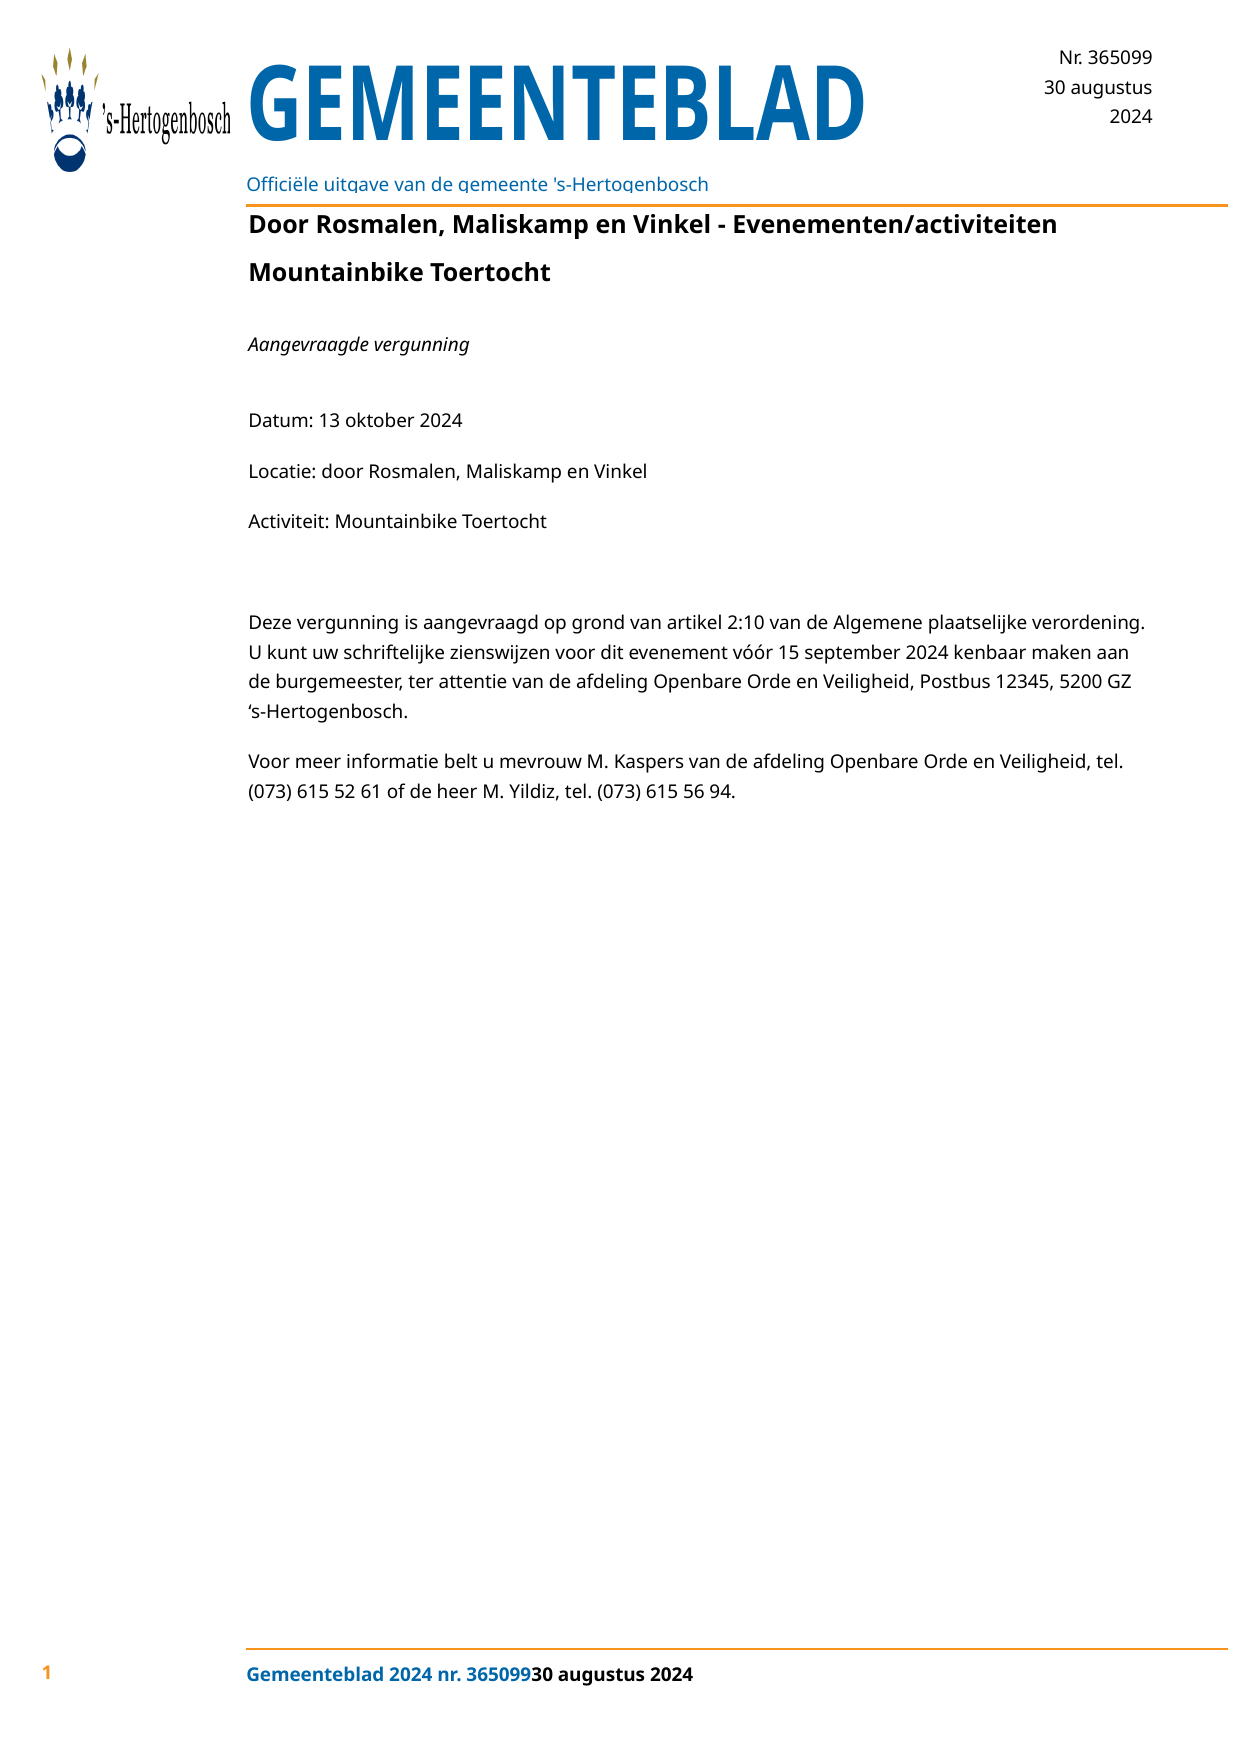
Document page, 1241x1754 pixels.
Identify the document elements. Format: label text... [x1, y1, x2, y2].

text Locatie: door Rosmalen, Maliskamp en Vinkel [248, 458, 1152, 484]
picture [41, 47, 231, 172]
text Voor meer informatie belt u mevrouw M. Kaspers van de afdeling Openbare Orde en Veiligheid, tel. (073) 615 52 61 of de heer M. Yildiz, tel. (073) 615 56 94. [248, 748, 1152, 804]
text Deze vergunning is aangevraagd op grond van artikel 2:10 van de Algemene plaatselijke verordening. U kunt uw schriftelijke zienswijzen voor dit evenement vóór 15 september 2024 kenbaar maken aan de burgemeester, ter attentie van de afdeling Openbare Orde en Veiligheid, Postbus 12345, 5200 GZ ‘s-Hertogenbosch. [248, 609, 1152, 724]
text Door Rosmalen, Maliskamp en Vinkel - Evenementen/activiteiten Mountainbike Toertocht [248, 207, 1152, 288]
text Datum: 13 oktober 2024 [248, 408, 1152, 433]
text Aangevraagde vergunning [248, 331, 1152, 357]
text Activiteit: Mountainbike Toertocht [248, 508, 1152, 534]
